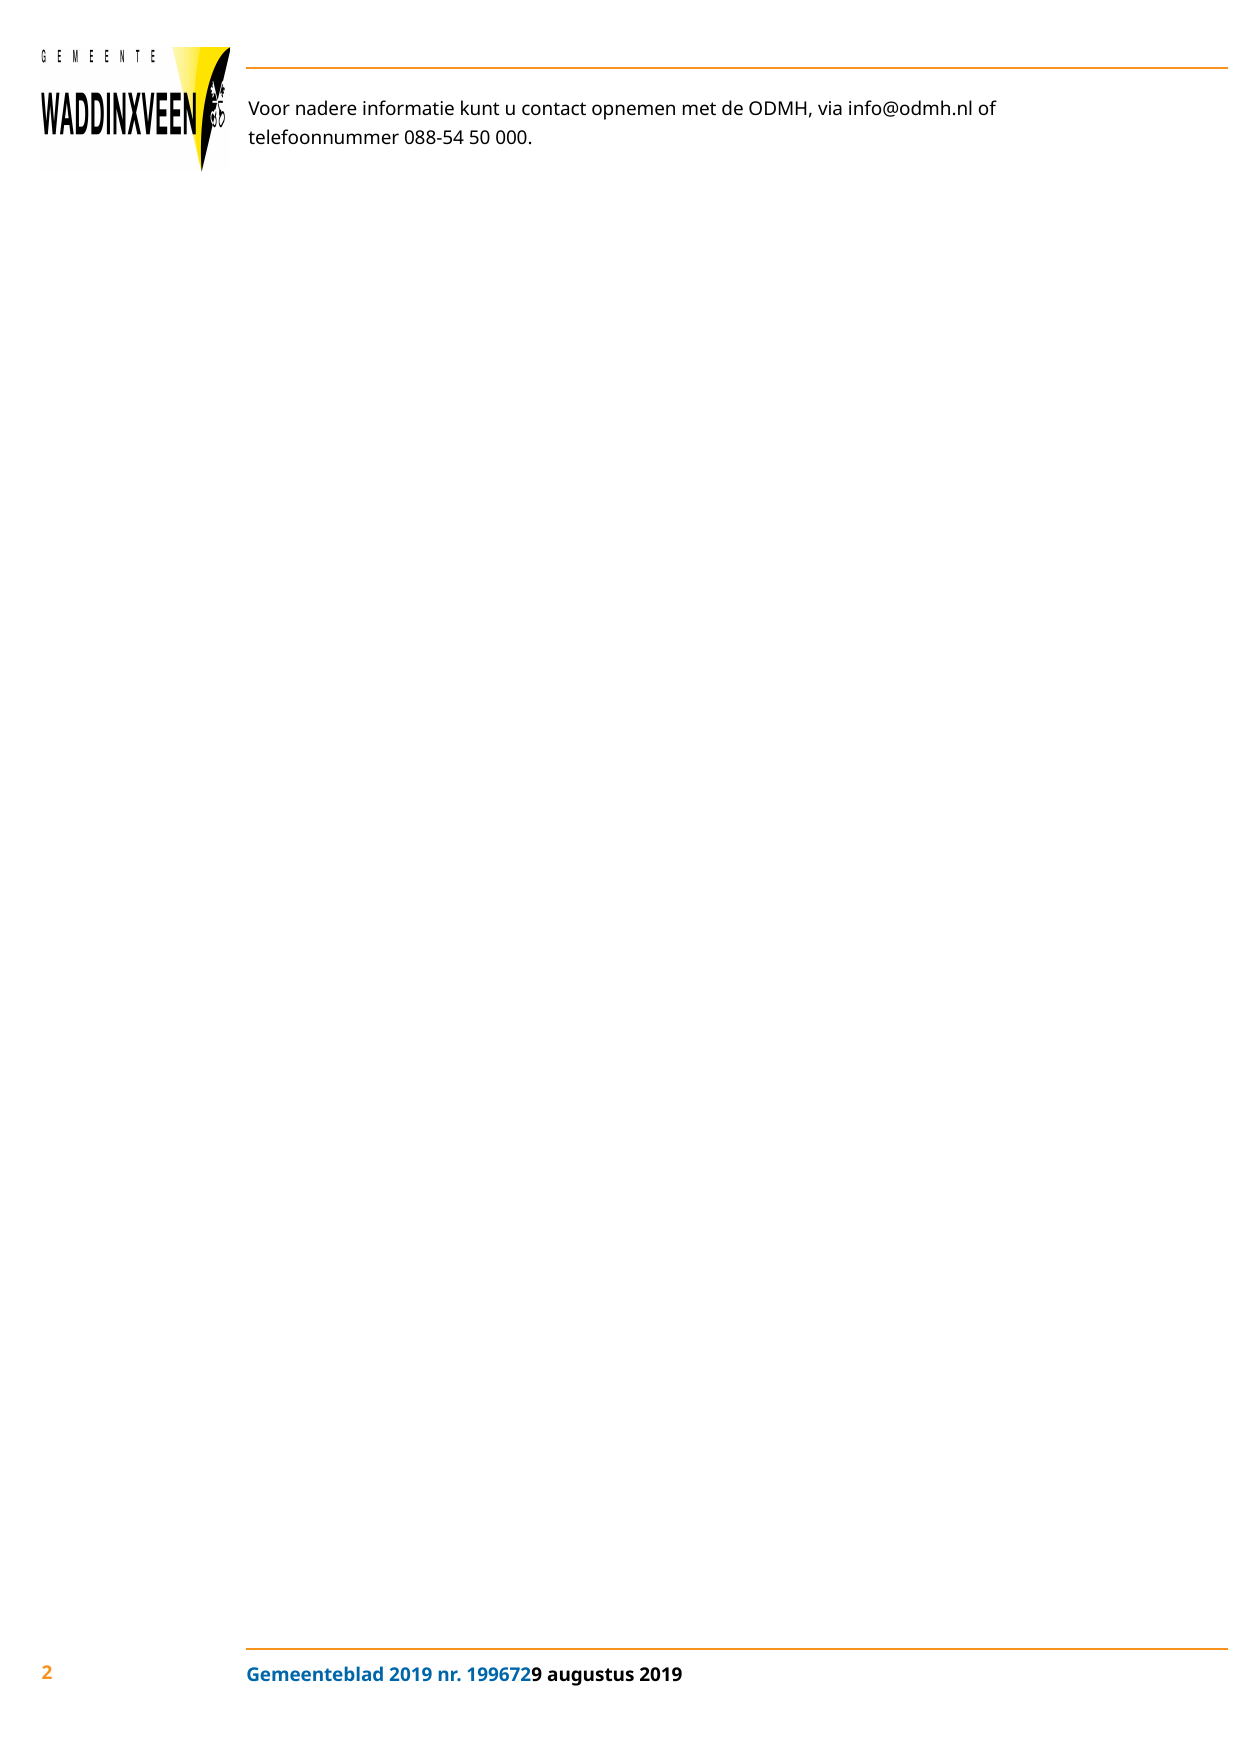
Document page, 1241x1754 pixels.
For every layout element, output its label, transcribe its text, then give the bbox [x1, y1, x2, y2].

picture [41, 47, 231, 172]
text Voor nadere informatie kunt u contact opnemen met de ODMH, via info@odmh.nl of telefoonnummer 088-54 50 000. [248, 95, 1152, 150]
